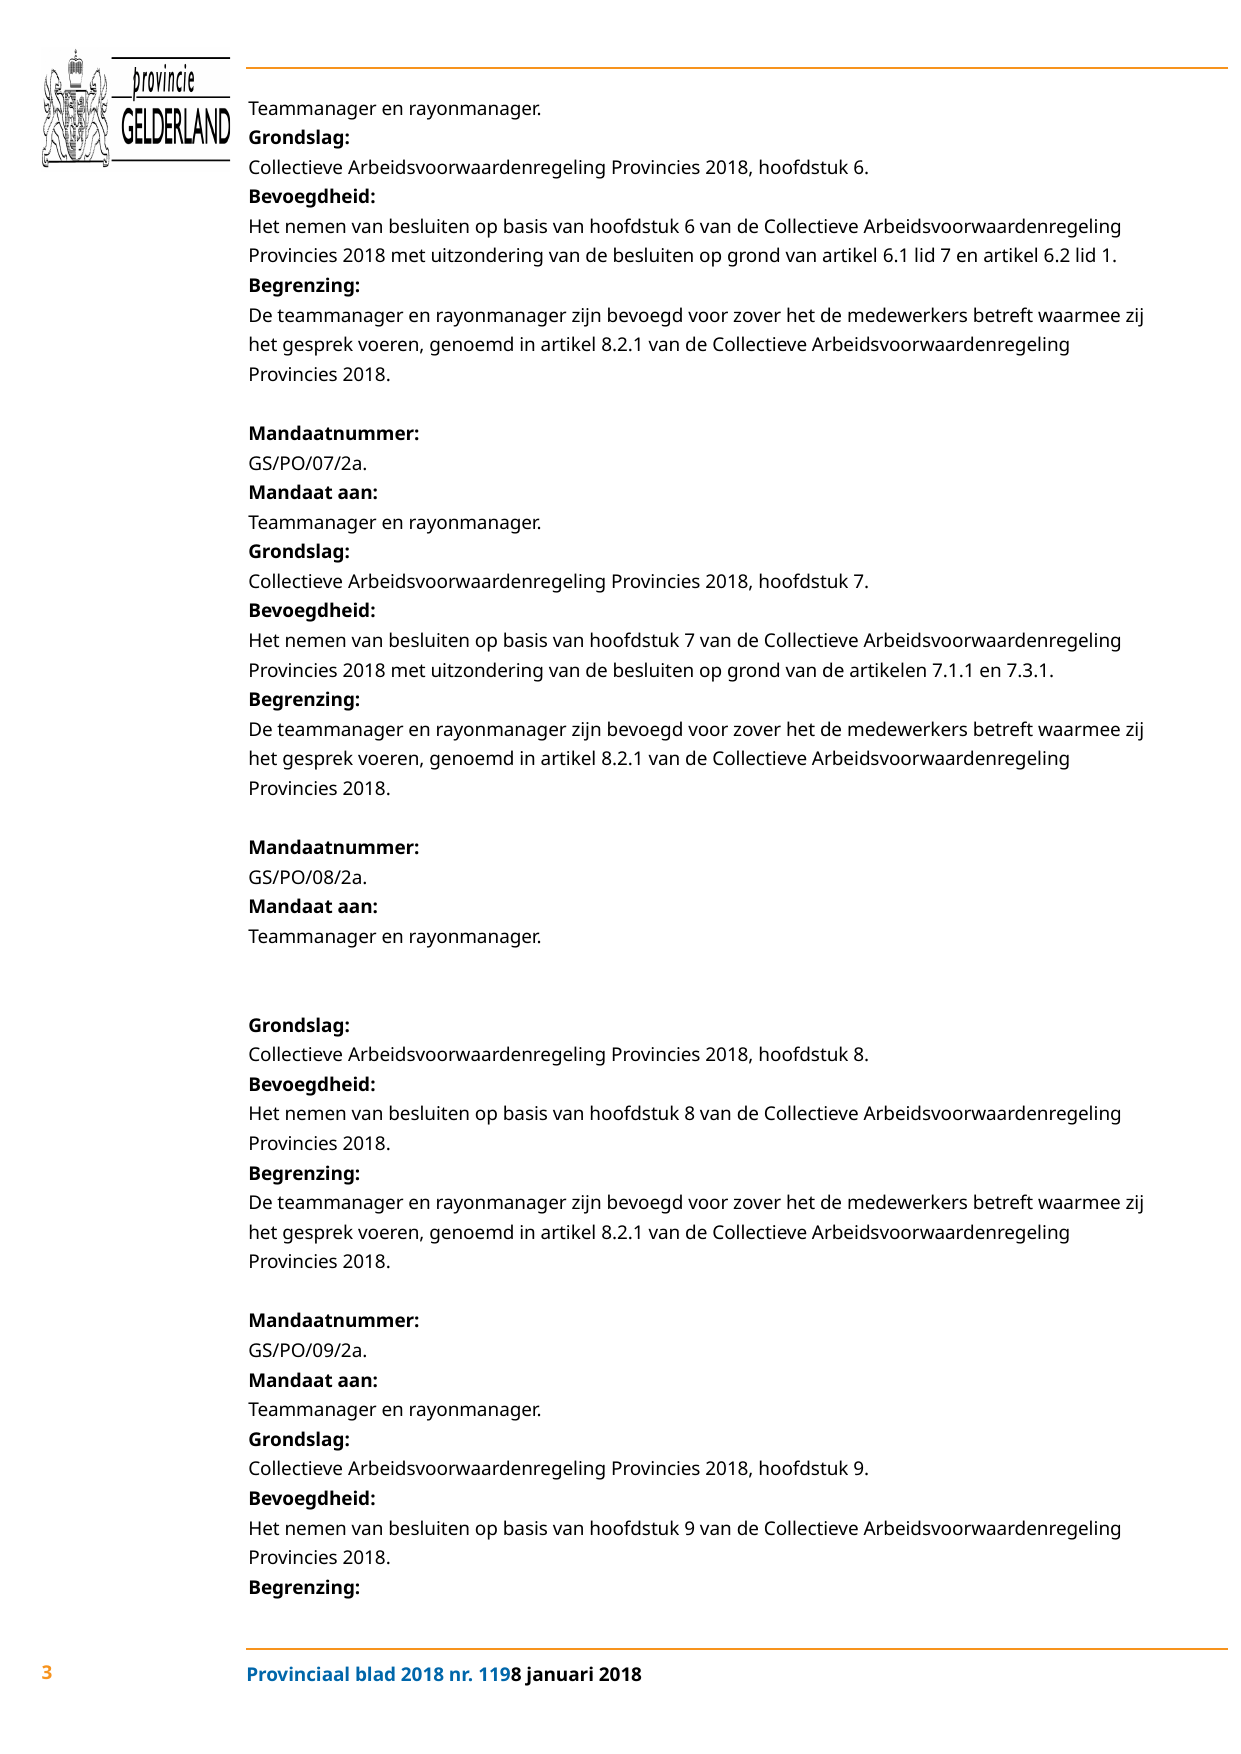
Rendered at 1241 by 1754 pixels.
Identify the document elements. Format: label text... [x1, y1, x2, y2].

text GS/PO/07/2a. [248, 450, 1152, 476]
text De teammanager en rayonmanager zijn bevoegd voor zover het de medewerkers betreft waarmee zij het gesprek voeren, genoemd in artikel 8.2.1 van de Collectieve Arbeidsvoorwaardenregeling Provincies 2018. [248, 1189, 1152, 1274]
text Collectieve Arbeidsvoorwaardenregeling Provincies 2018, hoofdstuk 7. [248, 568, 1152, 594]
text Grondslag: [248, 538, 1152, 564]
text Begrenzing: [248, 1160, 1152, 1186]
text Mandaat aan: [248, 893, 1152, 919]
text Grondslag: [248, 1426, 1152, 1452]
text Het nemen van besluiten op basis van hoofdstuk 8 van de Collectieve Arbeidsvoorwaardenregeling Provincies 2018. [248, 1101, 1152, 1156]
text Begrenzing: [248, 1574, 1152, 1600]
text GS/PO/09/2a. [248, 1337, 1152, 1363]
text Bevoegdheid: [248, 598, 1152, 623]
text Het nemen van besluiten op basis van hoofdstuk 9 van de Collectieve Arbeidsvoorwaardenregeling Provincies 2018. [248, 1515, 1152, 1570]
text Bevoegdheid: [248, 183, 1152, 209]
text Bevoegdheid: [248, 1485, 1152, 1511]
text Begrenzing: [248, 686, 1152, 712]
text Mandaatnummer: [248, 834, 1152, 860]
text Begrenzing: [248, 272, 1152, 298]
text Grondslag: [248, 1012, 1152, 1038]
text Bevoegdheid: [248, 1071, 1152, 1097]
text Het nemen van besluiten op basis van hoofdstuk 7 van de Collectieve Arbeidsvoorwaardenregeling Provincies 2018 met uitzondering van de besluiten op grond van de artikelen 7.1.1 en 7.3.1. [248, 627, 1152, 683]
text Collectieve Arbeidsvoorwaardenregeling Provincies 2018, hoofdstuk 6. [248, 154, 1152, 180]
text Teammanager en rayonmanager. [248, 1396, 1152, 1422]
text GS/PO/08/2a. [248, 864, 1152, 890]
text Mandaatnummer: [248, 420, 1152, 446]
text Collectieve Arbeidsvoorwaardenregeling Provincies 2018, hoofdstuk 8. [248, 1041, 1152, 1067]
text Mandaatnummer: [248, 1308, 1152, 1333]
text De teammanager en rayonmanager zijn bevoegd voor zover het de medewerkers betreft waarmee zij het gesprek voeren, genoemd in artikel 8.2.1 van de Collectieve Arbeidsvoorwaardenregeling Provincies 2018. [248, 716, 1152, 801]
text Grondslag: [248, 124, 1152, 150]
text Het nemen van besluiten op basis van hoofdstuk 6 van de Collectieve Arbeidsvoorwaardenregeling Provincies 2018 met uitzondering van de besluiten op grond van artikel 6.1 lid 7 en artikel 6.2 lid 1. [248, 213, 1152, 268]
text Mandaat aan: [248, 1367, 1152, 1393]
text Teammanager en rayonmanager. [248, 923, 1152, 949]
text Teammanager en rayonmanager. [248, 509, 1152, 535]
text Teammanager en rayonmanager. [248, 95, 1152, 121]
picture [41, 47, 231, 172]
text De teammanager en rayonmanager zijn bevoegd voor zover het de medewerkers betreft waarmee zij het gesprek voeren, genoemd in artikel 8.2.1 van de Collectieve Arbeidsvoorwaardenregeling Provincies 2018. [248, 302, 1152, 387]
text Mandaat aan: [248, 479, 1152, 505]
text Collectieve Arbeidsvoorwaardenregeling Provincies 2018, hoofdstuk 9. [248, 1456, 1152, 1481]
